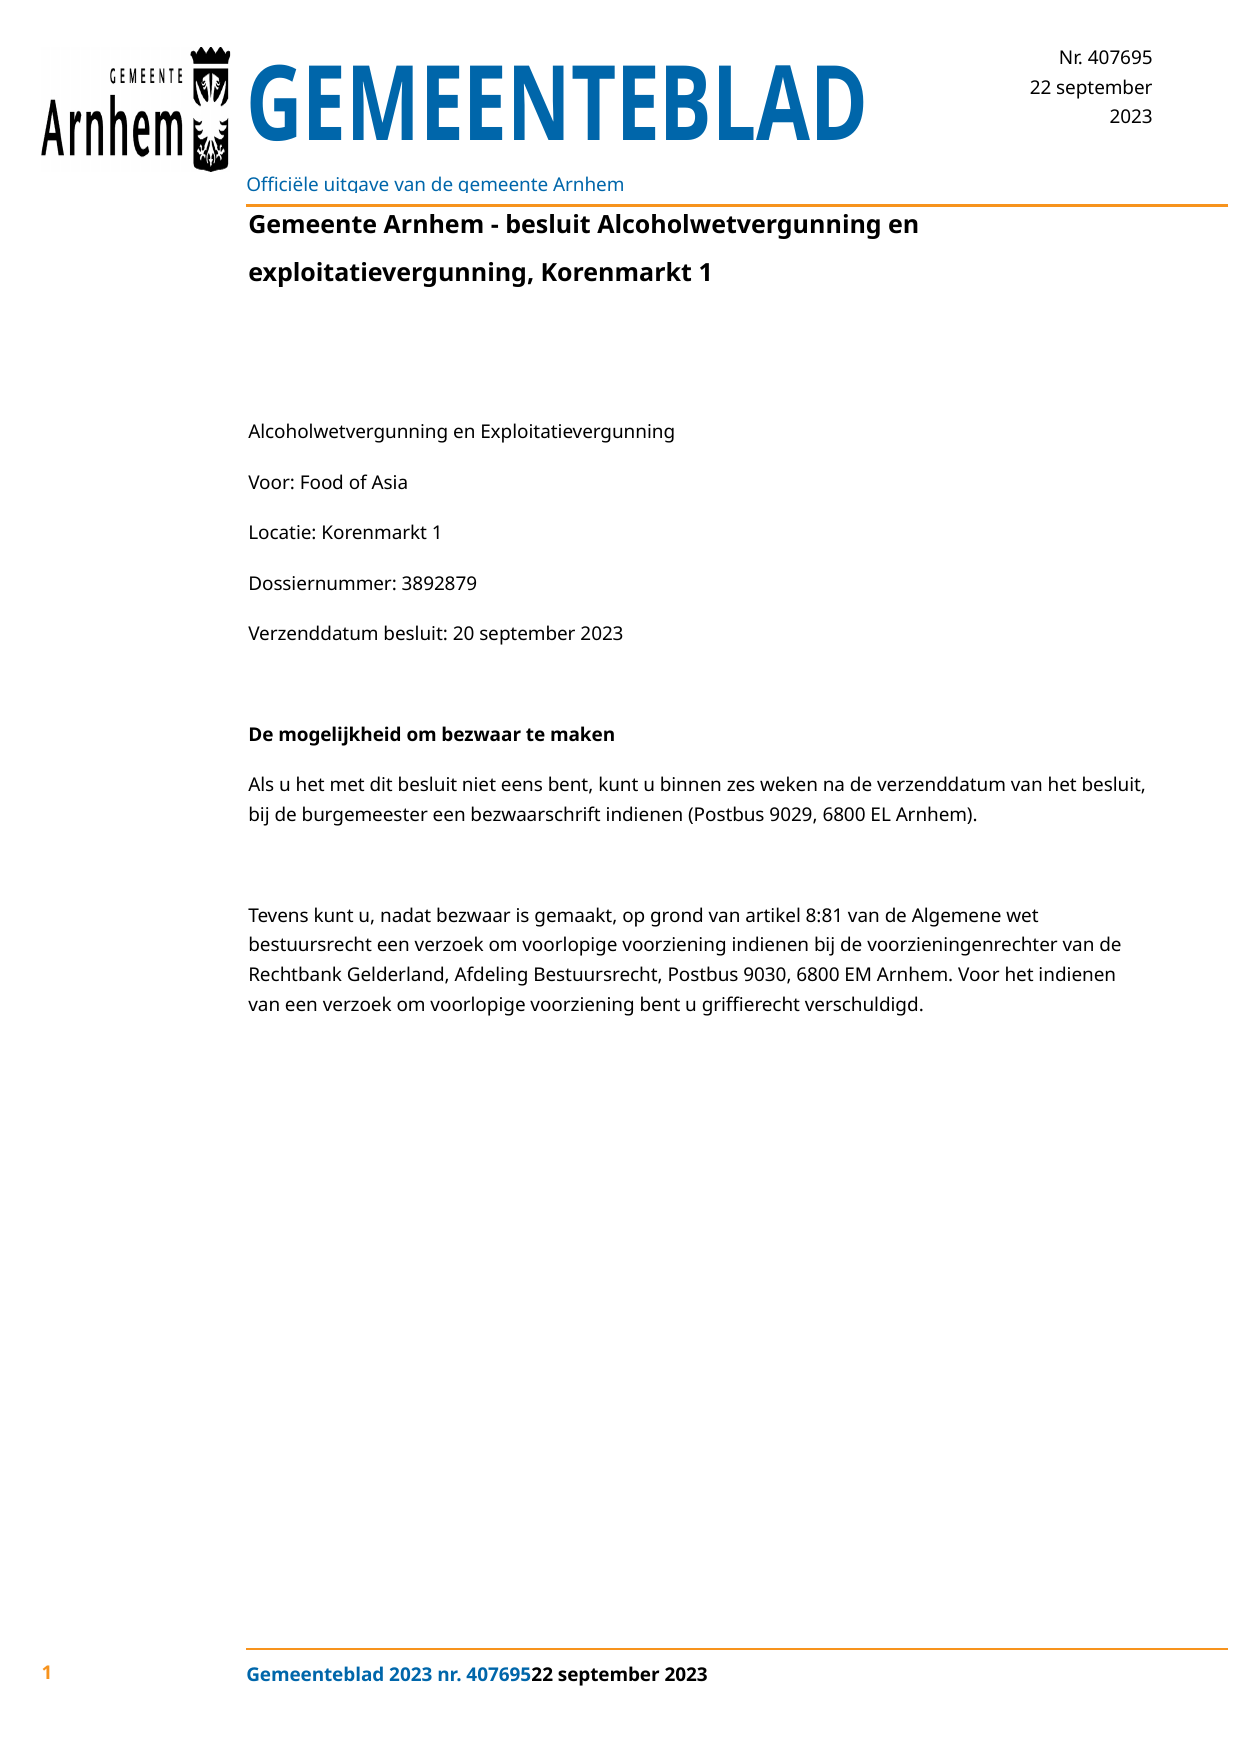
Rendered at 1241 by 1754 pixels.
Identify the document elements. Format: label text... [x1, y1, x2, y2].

text Voor: Food of Asia [248, 469, 1152, 495]
text Als u het met dit besluit niet eens bent, kunt u binnen zes weken na de verzenddatum van het besluit, bij de burgemeester een bezwaarschrift indienen (Postbus 9029, 6800 EL Arnhem). [248, 772, 1152, 827]
text Tevens kunt u, nadat bezwaar is gemaakt, op grond van artikel 8:81 van de Algemene wet bestuursrecht een verzoek om voorlopige voorziening indienen bij de voorzieningenrechter van de Rechtbank Gelderland, Afdeling Bestuursrecht, Postbus 9030, 6800 EM Arnhem. Voor het indienen van een verzoek om voorlopige voorziening bent u griffierecht verschuldigd. [248, 902, 1152, 1017]
text De mogelijkheid om bezwaar te maken [248, 721, 1152, 747]
picture [41, 47, 231, 172]
text Alcoholwetvergunning en Exploitatievergunning [248, 419, 1152, 444]
text Locatie: Korenmarkt 1 [248, 519, 1152, 545]
text Verzenddatum besluit: 20 september 2023 [248, 620, 1152, 646]
text Dossiernummer: 3892879 [248, 570, 1152, 596]
text Gemeente Arnhem - besluit Alcoholwetvergunning en exploitatievergunning, Korenmarkt 1 [248, 207, 1152, 288]
